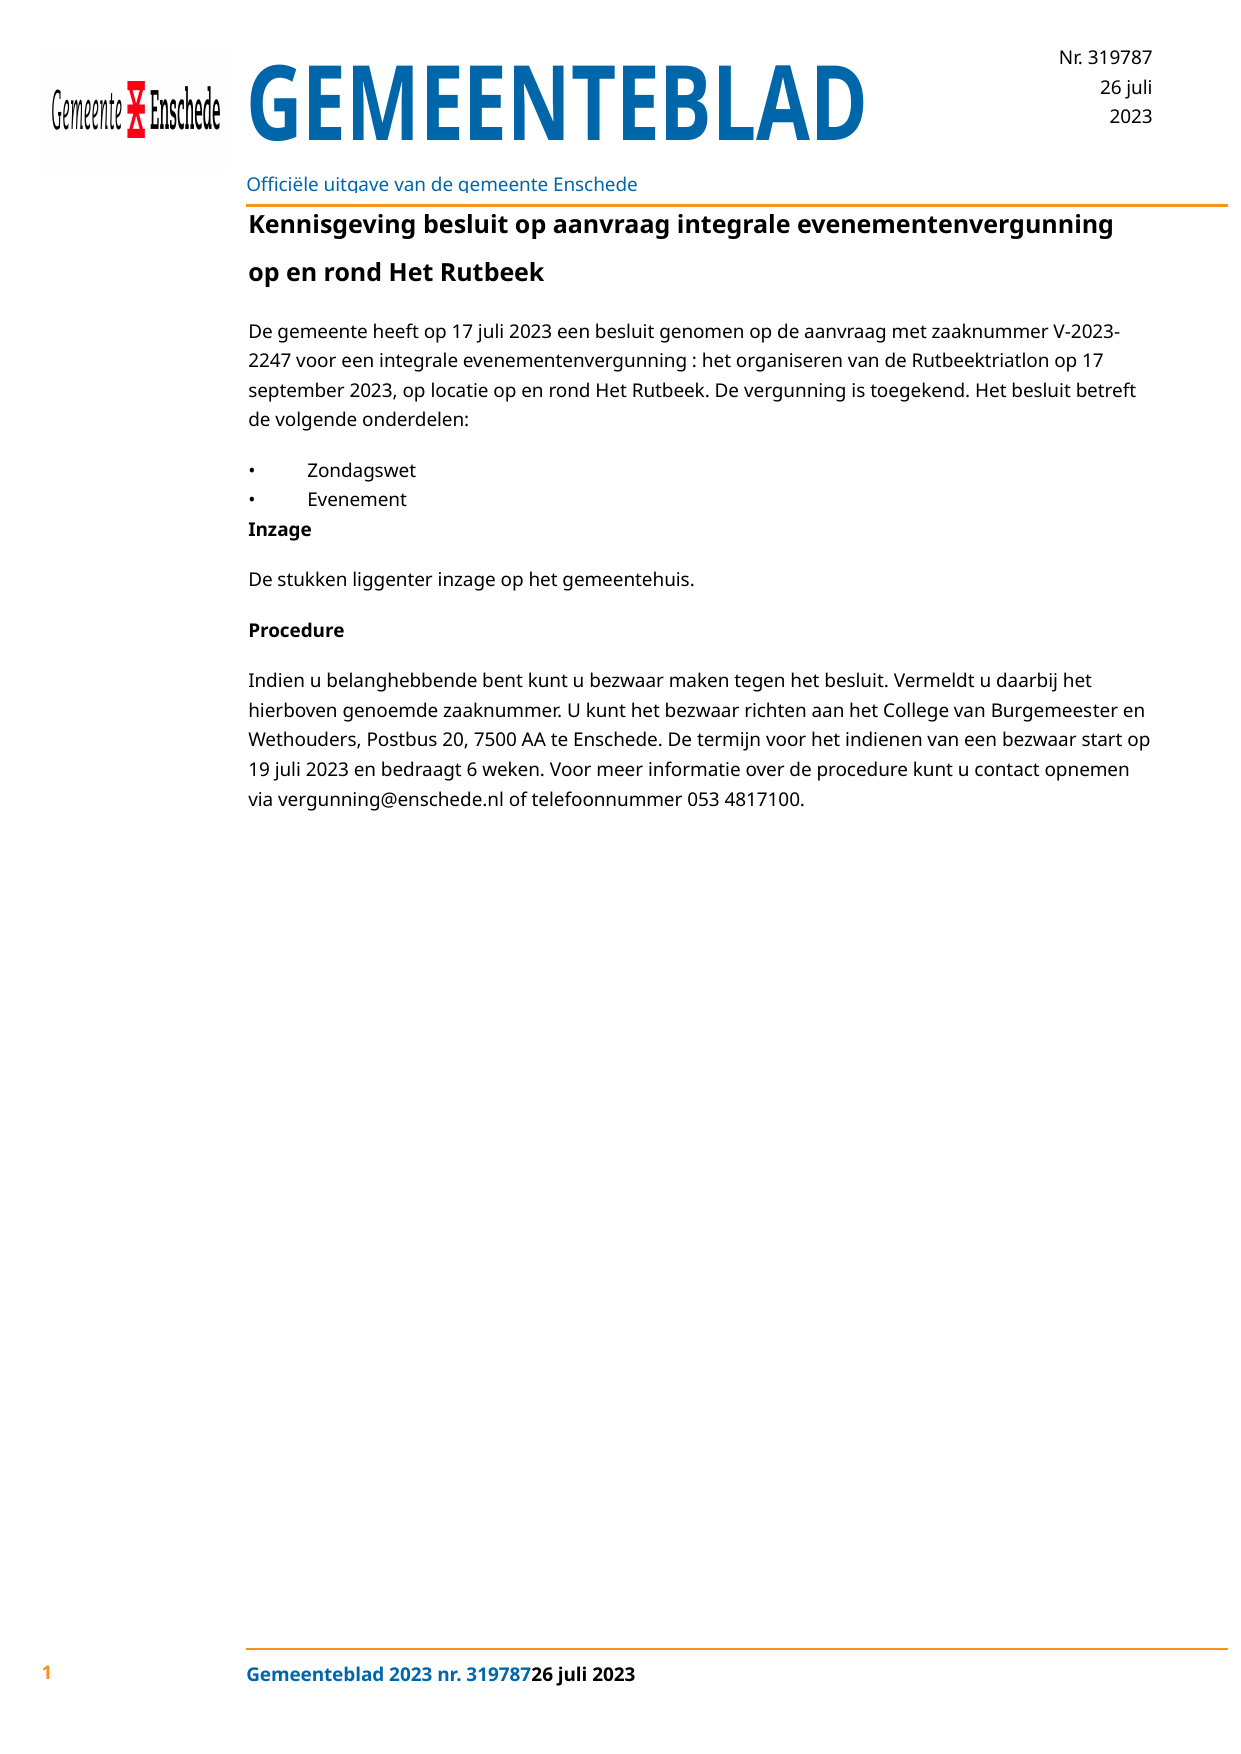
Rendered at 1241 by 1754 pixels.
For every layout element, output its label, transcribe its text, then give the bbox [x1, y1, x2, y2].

text De gemeente heeft op 17 juli 2023 een besluit genomen op de aanvraag met zaaknummer V-2023-2247 voor een integrale evenementenvergunning : het organiseren van de Rutbeektriatlon op 17 september 2023, op locatie op en rond Het Rutbeek. De vergunning is toegekend. Het besluit betreft de volgende onderdelen: [248, 318, 1152, 432]
list Zondagswet [248, 457, 1152, 483]
text Kennisgeving besluit op aanvraag integrale evenementenvergunning op en rond Het Rutbeek [248, 207, 1152, 288]
text Procedure [248, 617, 1152, 643]
text De stukken liggenter inzage op het gemeentehuis. [248, 567, 1152, 592]
text Indien u belanghebbende bent kunt u bezwaar maken tegen het besluit. Vermeldt u daarbij het hierboven genoemde zaaknummer. U kunt het bezwaar richten aan het College van Burgemees­ter en Wethouders, Postbus 20, 7500 AA te Enschede. De termijn voor het indienen van een bezwaar start op 19 juli 2023 en bedraagt 6 weken. Voor meer informatie over de procedure kunt u contact opnemen via vergunning@enschede.nl of telefoonnummer 053 4817100. [248, 667, 1152, 812]
text Inzage [248, 516, 1152, 542]
picture [41, 47, 231, 172]
list Evenement [248, 487, 1152, 512]
